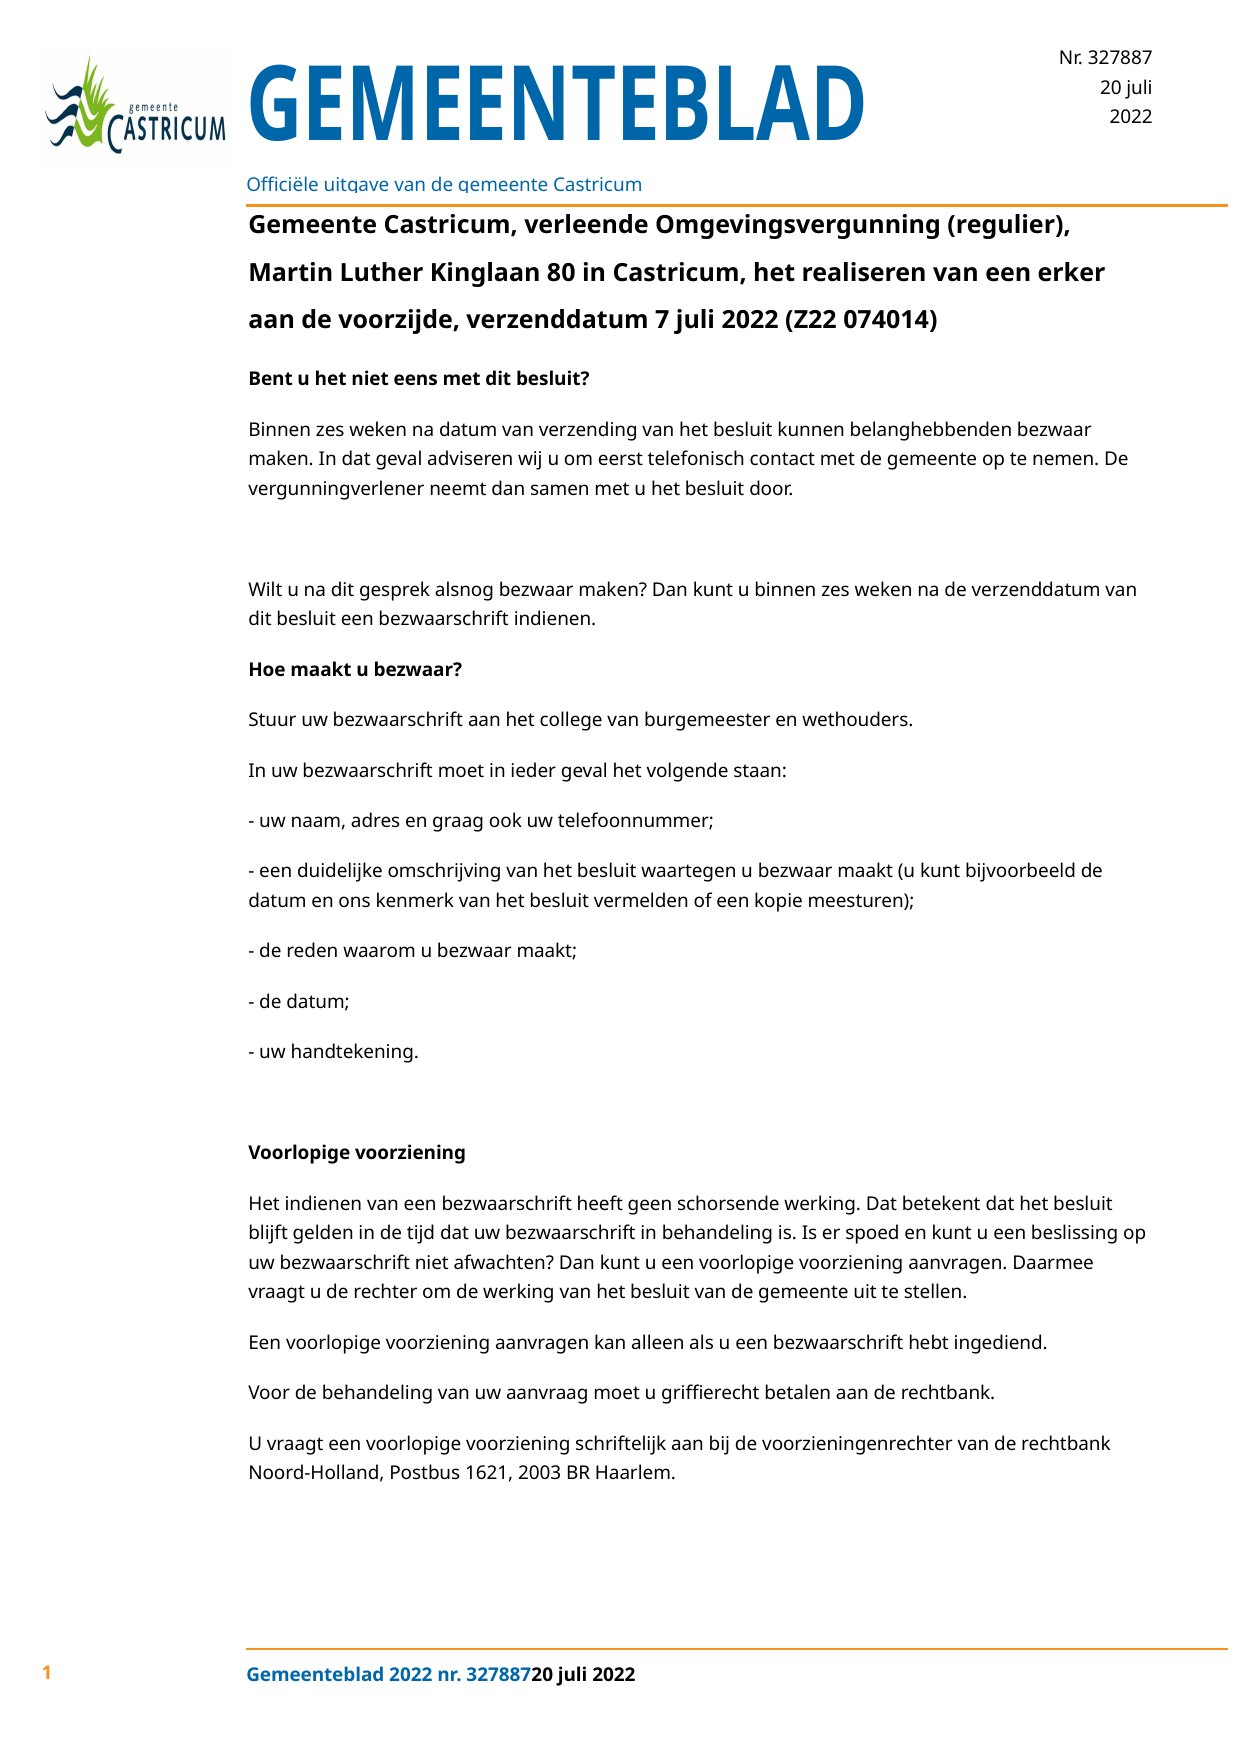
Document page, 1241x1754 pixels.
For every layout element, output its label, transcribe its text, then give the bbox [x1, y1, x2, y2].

text Hoe maakt u bezwaar? [248, 656, 1152, 682]
text - een duidelijke omschrijving van het besluit waartegen u bezwaar maakt (u kunt bijvoorbeeld de datum en ons kenmerk van het besluit vermelden of een kopie meesturen); [248, 858, 1152, 913]
text Voor de behandeling van uw aanvraag moet u griffierecht betalen aan de rechtbank. [248, 1379, 1152, 1405]
text - uw handtekening. [248, 1038, 1152, 1064]
text Binnen zes weken na datum van verzending van het besluit kunnen belanghebbenden bezwaar maken. In dat geval adviseren wij u om eerst telefonisch contact met de gemeente op te nemen. De vergunningverlener neemt dan samen met u het besluit door. [248, 416, 1152, 501]
text Een voorlopige voorziening aanvragen kan alleen als u een bezwaarschrift hebt ingediend. [248, 1329, 1152, 1354]
text Stuur uw bezwaarschrift aan het college van burgemeester en wethouders. [248, 706, 1152, 732]
text - uw naam, adres en graag ook uw telefoonnummer; [248, 807, 1152, 833]
text Wilt u na dit gesprek alsnog bezwaar maken? Dan kunt u binnen zes weken na de verzenddatum van dit besluit een bezwaarschrift indienen. [248, 576, 1152, 631]
text U vraagt een voorlopige voorziening schriftelijk aan bij de voorzieningenrechter van de rechtbank Noord-Holland, Postbus 1621, 2003 BR Haarlem. [248, 1430, 1152, 1485]
text Bent u het niet eens met dit besluit? [248, 366, 1152, 391]
text Gemeente Castricum, verleende Omgevingsvergunning (regulier), Martin Luther Kinglaan 80 in Castricum, het realiseren van een erker aan de voorzijde, verzenddatum 7 juli 2022 (Z22 074014) [248, 207, 1152, 336]
text In uw bezwaarschrift moet in ieder geval het volgende staan: [248, 757, 1152, 782]
text - de datum; [248, 988, 1152, 1014]
text Het indienen van een bezwaarschrift heeft geen schorsende werking. Dat betekent dat het besluit blijft gelden in de tijd dat uw bezwaarschrift in behandeling is. Is er spoed en kunt u een beslissing op uw bezwaarschrift niet afwachten? Dan kunt u een voorlopige voorziening aanvragen. Daarmee vraagt u de rechter om de werking van het besluit van de gemeente uit te stellen. [248, 1190, 1152, 1304]
picture [41, 47, 231, 172]
text - de reden waarom u bezwaar maakt; [248, 938, 1152, 963]
text Voorlopige voorziening [248, 1139, 1152, 1165]
